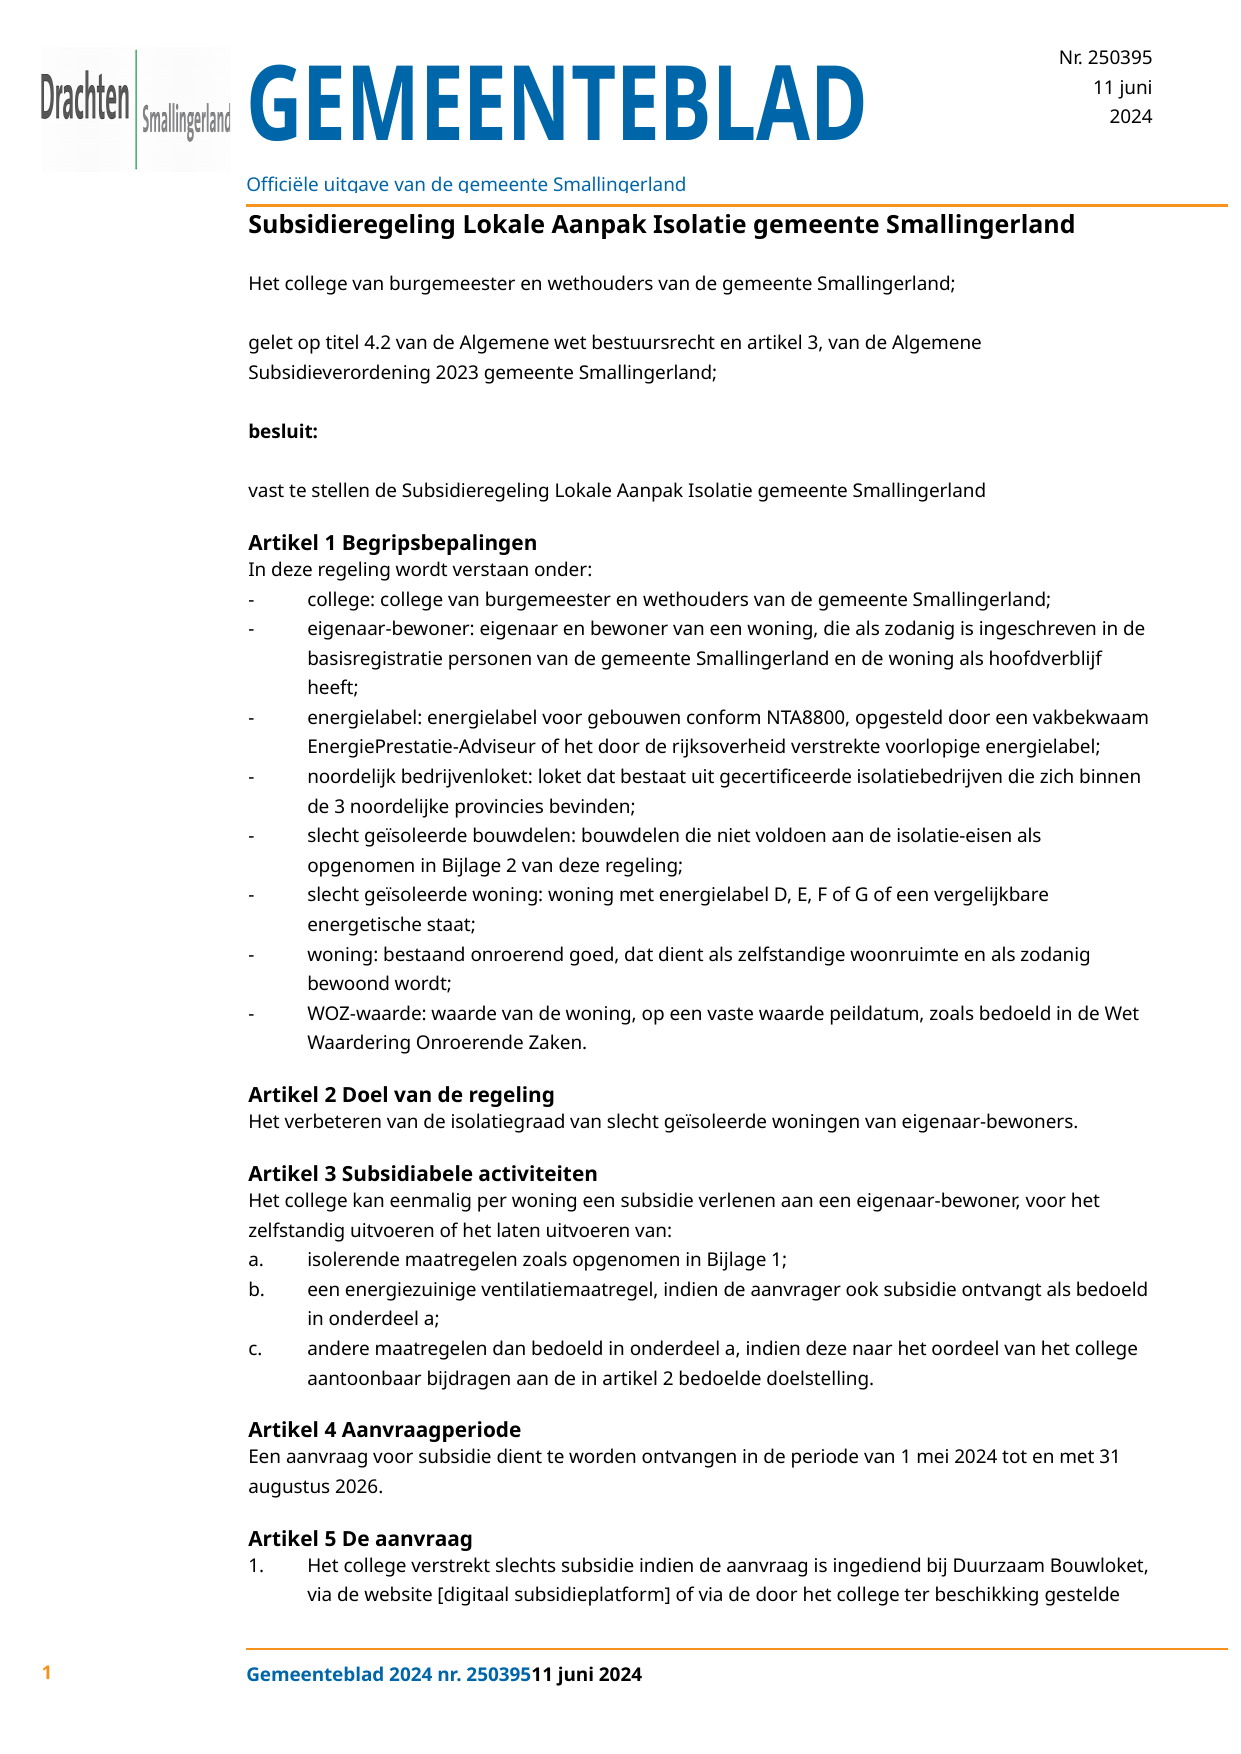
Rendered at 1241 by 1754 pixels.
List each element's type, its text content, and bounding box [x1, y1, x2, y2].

list Het college verstrekt slechts subsidie indien de aanvraag is ingediend bij Duurzaam Bouwloket, via de website [digitaal subsidieplatform] of via de door het college ter beschikking gestelde [248, 1552, 1152, 1607]
picture [41, 47, 231, 172]
list WOZ-waarde: waarde van de woning, op een vaste waarde peildatum, zoals bedoeld in de Wet Waardering Onroerende Zaken. [248, 1000, 1152, 1055]
text Het college kan eenmalig per woning een subsidie verlenen aan een eigenaar-bewoner, voor het zelfstandig uitvoeren of het laten uitvoeren van: [248, 1187, 1152, 1243]
list college: college van burgemeester en wethouders van de gemeente Smallingerland; [248, 586, 1152, 612]
text Artikel 5 De aanvraag [248, 1524, 1152, 1552]
text Artikel 1 Begripsbepalingen [248, 528, 1152, 556]
list energielabel: energielabel voor gebouwen conform NTA8800, opgesteld door een vakbekwaam EnergiePrestatie-Adviseur of het door de rijksoverheid verstrekte voorlopige energielabel; [248, 704, 1152, 759]
list woning: bestaand onroerend goed, dat dient als zelfstandige woonruimte en als zodanig bewoond wordt; [248, 941, 1152, 996]
text Het college van burgemeester en wethouders van de gemeente Smallingerland; [248, 270, 1152, 296]
list isolerende maatregelen zoals opgenomen in Bijlage 1; [248, 1246, 1152, 1272]
text Een aanvraag voor subsidie dient te worden ontvangen in de periode van 1 mei 2024 tot en met 31 augustus 2026. [248, 1444, 1152, 1499]
list andere maatregelen dan bedoeld in onderdeel a, indien deze naar het oordeel van het college aantoonbaar bijdragen aan de in artikel 2 bedoelde doelstelling. [248, 1335, 1152, 1391]
text Subsidieregeling Lokale Aanpak Isolatie gemeente Smallingerland [248, 207, 1152, 241]
list eigenaar-bewoner: eigenaar en bewoner van een woning, die als zodanig is ingeschreven in de basisregistratie personen van de gemeente Smallingerland en de woning als hoofdverblijf heeft; [248, 615, 1152, 700]
text vast te stellen de Subsidieregeling Lokale Aanpak Isolatie gemeente Smallingerland [248, 477, 1152, 503]
list slecht geïsoleerde bouwdelen: bouwdelen die niet voldoen aan de isolatie-eisen als opgenomen in Bijlage 2 van deze regeling; [248, 822, 1152, 878]
text Artikel 4 Aanvraagperiode [248, 1415, 1152, 1444]
text Artikel 3 Subsidiabele activiteiten [248, 1159, 1152, 1187]
text Het verbeteren van de isolatiegraad van slecht geïsoleerde woningen van eigenaar-bewoners. [248, 1108, 1152, 1134]
list slecht geïsoleerde woning: woning met energielabel D, E, F of G of een vergelijkbare energetische staat; [248, 882, 1152, 937]
text gelet op titel 4.2 van de Algemene wet bestuursrecht en artikel 3, van de Algemene Subsidieverordening 2023 gemeente Smallingerland; [248, 329, 1152, 385]
text In deze regeling wordt verstaan onder: [248, 556, 1152, 582]
list noordelijk bedrijvenloket: loket dat bestaat uit gecertificeerde isolatiebedrijven die zich binnen de 3 noordelijke provincies bevinden; [248, 763, 1152, 819]
text besluit: [248, 418, 1152, 444]
text Artikel 2 Doel van de regeling [248, 1080, 1152, 1108]
list een energiezuinige ventilatiemaatregel, indien de aanvrager ook subsidie ontvangt als bedoeld in onderdeel a; [248, 1276, 1152, 1331]
